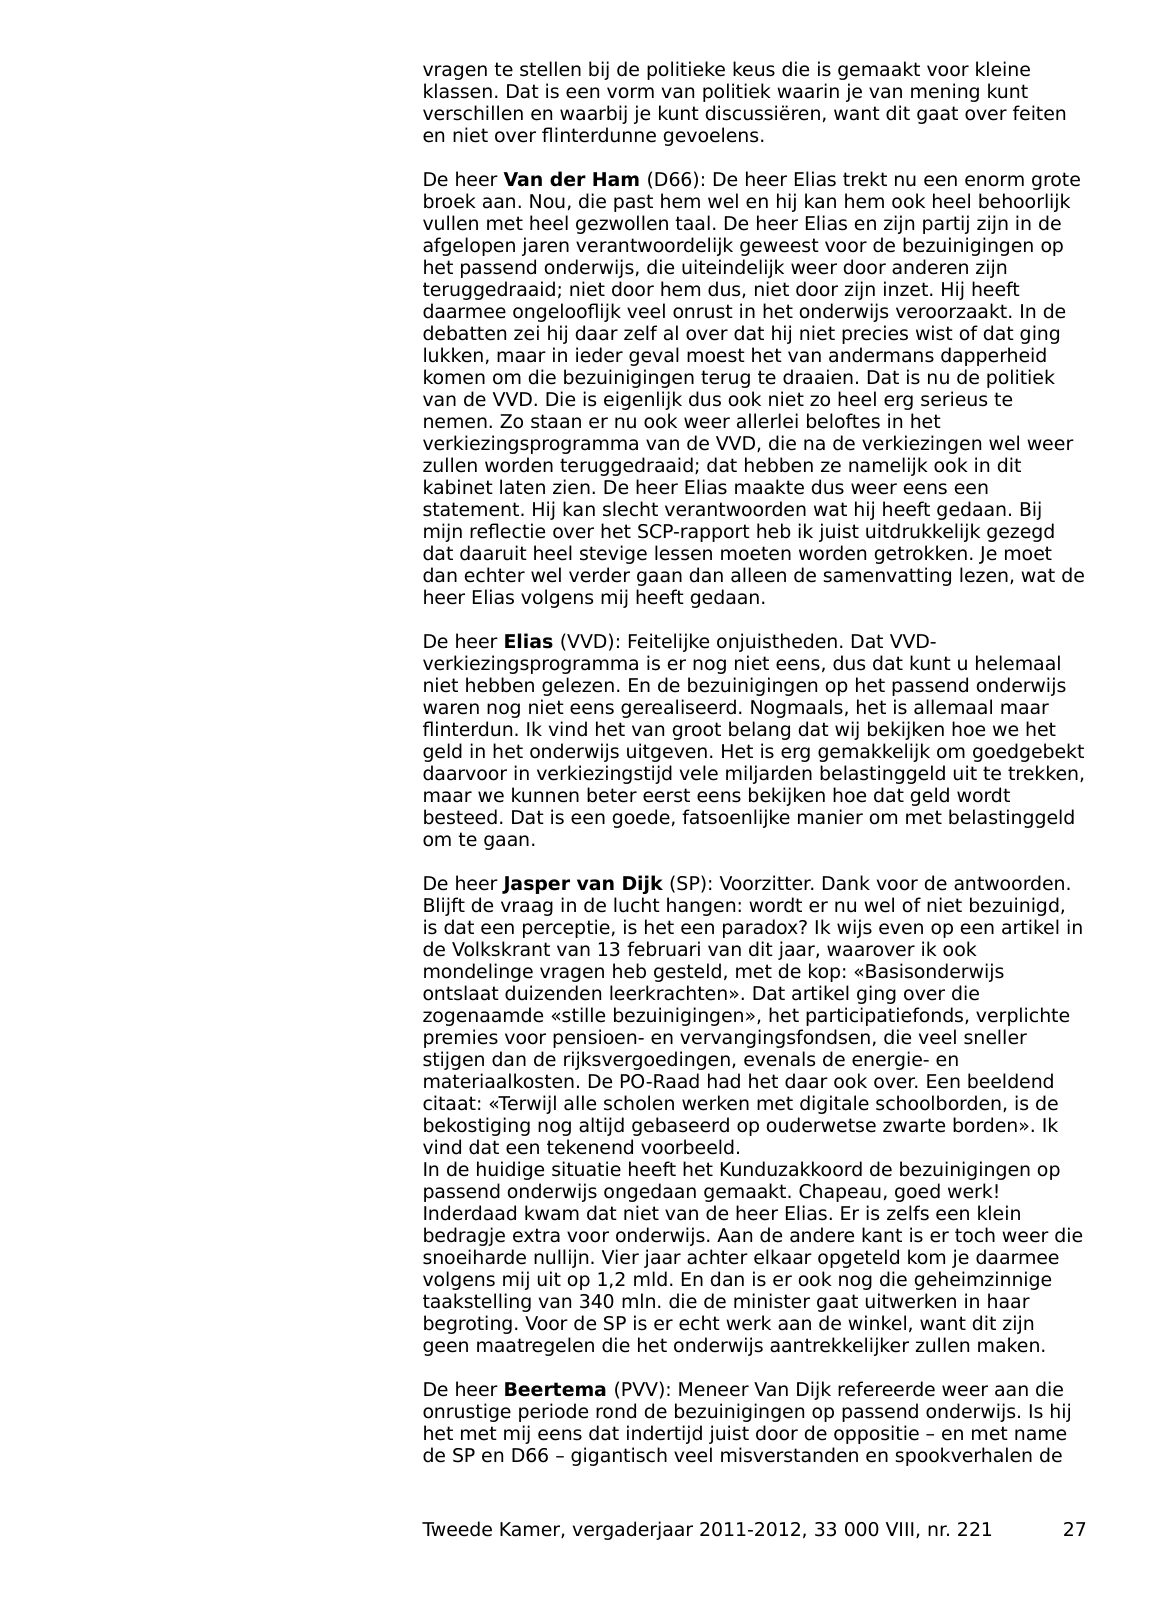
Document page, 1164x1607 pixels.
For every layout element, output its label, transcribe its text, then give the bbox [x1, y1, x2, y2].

text De heer Beertema (PVV): Meneer Van Dijk refereerde weer aan die onrustige periode rond de bezuinigingen op passend onderwijs. Is hij het met mij eens dat indertijd juist door de oppositie – en met name de SP en D66 – gigantisch veel misverstanden en spookverhalen de [422, 1379, 1087, 1467]
text De heer Jasper van Dijk (SP): Voorzitter. Dank voor de antwoorden. Blijft de vraag in de lucht hangen: wordt er nu wel of niet bezuinigd, is dat een perceptie, is het een paradox? Ik wijs even op een artikel in de Volkskrant van 13 februari van dit jaar, waarover ik ook mondelinge vragen heb gesteld, met de kop: «Basisonderwijs ontslaat duizenden leerkrachten». Dat artikel ging over die zogenaamde «stille bezuinigingen», het participatiefonds, verplichte premies voor pensioen- en vervangingsfondsen, die veel sneller stijgen dan de rijksvergoedingen, evenals de energie- en materiaalkosten. De PO-Raad had het daar ook over. Een beeldend citaat: «Terwijl alle scholen werken met digitale schoolborden, is de bekostiging nog altijd gebaseerd op ouderwetse zwarte borden». Ik vind dat een tekenend voorbeeld. [422, 873, 1087, 1159]
text De heer Van der Ham (D66): De heer Elias trekt nu een enorm grote broek aan. Nou, die past hem wel en hij kan hem ook heel behoorlijk vullen met heel gezwollen taal. De heer Elias en zijn partij zijn in de afgelopen jaren verantwoordelijk geweest voor de bezuinigingen op het passend onderwijs, die uiteindelijk weer door anderen zijn teruggedraaid; niet door hem dus, niet door zijn inzet. Hij heeft daarmee ongelooflijk veel onrust in het onderwijs veroorzaakt. In de debatten zei hij daar zelf al over dat hij niet precies wist of dat ging lukken, maar in ieder geval moest het van andermans dapperheid komen om die bezuinigingen terug te draaien. Dat is nu de politiek van de VVD. Die is eigenlijk dus ook niet zo heel erg serieus te nemen. Zo staan er nu ook weer allerlei beloftes in het verkiezingsprogramma van de VVD, die na de verkiezingen wel weer zullen worden teruggedraaid; dat hebben ze namelijk ook in dit kabinet laten zien. De heer Elias maakte dus weer eens een statement. Hij kan slecht verantwoorden wat hij heeft gedaan. Bij mijn reflectie over het SCP-rapport heb ik juist uitdrukkelijk gezegd dat daaruit heel stevige lessen moeten worden getrokken. Je moet dan echter wel verder gaan dan alleen de samenvatting lezen, wat de heer Elias volgens mij heeft gedaan. [422, 169, 1087, 609]
text In de huidige situatie heeft het Kunduzakkoord de bezuinigingen op passend onderwijs ongedaan gemaakt. Chapeau, goed werk! Inderdaad kwam dat niet van de heer Elias. Er is zelfs een klein bedragje extra voor onderwijs. Aan de andere kant is er toch weer die snoeiharde nullijn. Vier jaar achter elkaar opgeteld kom je daarmee volgens mij uit op 1,2 mld. En dan is er ook nog die geheimzinnige taakstelling van 340 mln. die de minister gaat uitwerken in haar begroting. Voor de SP is er echt werk aan de winkel, want dit zijn geen maatregelen die het onderwijs aantrekkelijker zullen maken. [422, 1159, 1087, 1356]
text vragen te stellen bij de politieke keus die is gemaakt voor kleine klassen. Dat is een vorm van politiek waarin je van mening kunt verschillen en waarbij je kunt discussiëren, want dit gaat over feiten en niet over flinterdunne gevoelens. [422, 59, 1087, 147]
text De heer Elias (VVD): Feitelijke onjuistheden. Dat VVD-verkiezingsprogramma is er nog niet eens, dus dat kunt u helemaal niet hebben gelezen. En de bezuinigingen op het passend onderwijs waren nog niet eens gerealiseerd. Nogmaals, het is allemaal maar flinterdun. Ik vind het van groot belang dat wij bekijken hoe we het geld in het onderwijs uitgeven. Het is erg gemakkelijk om goedgebekt daarvoor in verkiezingstijd vele miljarden belastinggeld uit te trekken, maar we kunnen beter eerst eens bekijken hoe dat geld wordt besteed. Dat is een goede, fatsoenlijke manier om met belastinggeld om te gaan. [422, 631, 1087, 851]
